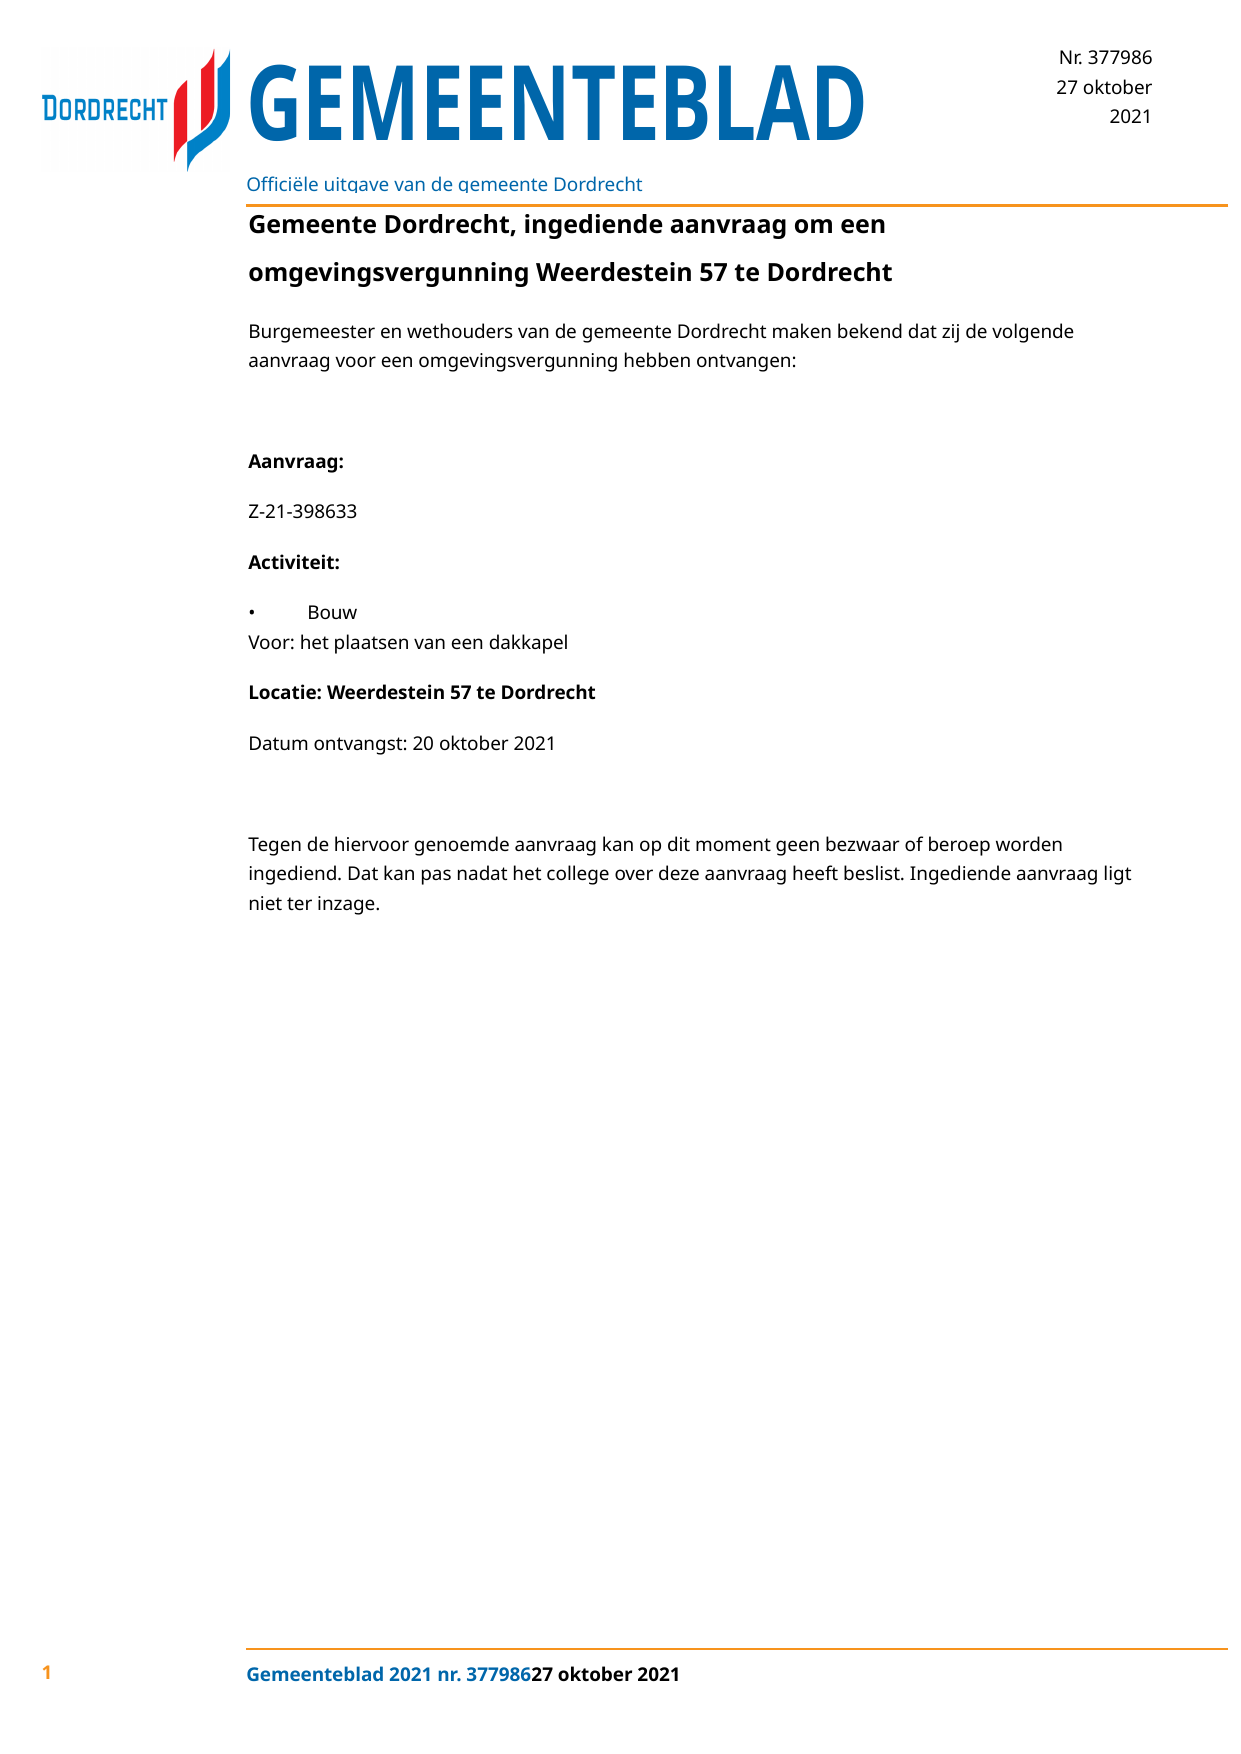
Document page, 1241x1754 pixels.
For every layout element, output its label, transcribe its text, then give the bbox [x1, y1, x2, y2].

text Tegen de hiervoor genoemde aanvraag kan op dit moment geen bezwaar of beroep worden ingediend. Dat kan pas nadat het college over deze aanvraag heeft beslist. Ingediende aanvraag ligt niet ter inzage. [248, 831, 1152, 916]
text Activiteit: [248, 549, 1152, 575]
text Locatie: Weerdestein 57 te Dordrecht [248, 679, 1152, 705]
text Datum ontvangst: 20 oktober 2021 [248, 730, 1152, 756]
text Voor: het plaatsen van een dakkapel [248, 629, 1152, 655]
text Gemeente Dordrecht, ingediende aanvraag om een omgevingsvergunning Weerdestein 57 te Dordrecht [248, 207, 1152, 288]
text Burgemeester en wethouders van de gemeente Dordrecht maken bekend dat zij de volgende aanvraag voor een omgevingsvergunning hebben ontvangen: [248, 318, 1152, 373]
list Bouw [248, 599, 1152, 625]
text Z-21-398633 [248, 499, 1152, 524]
text Aanvraag: [248, 448, 1152, 474]
picture [41, 47, 231, 172]
